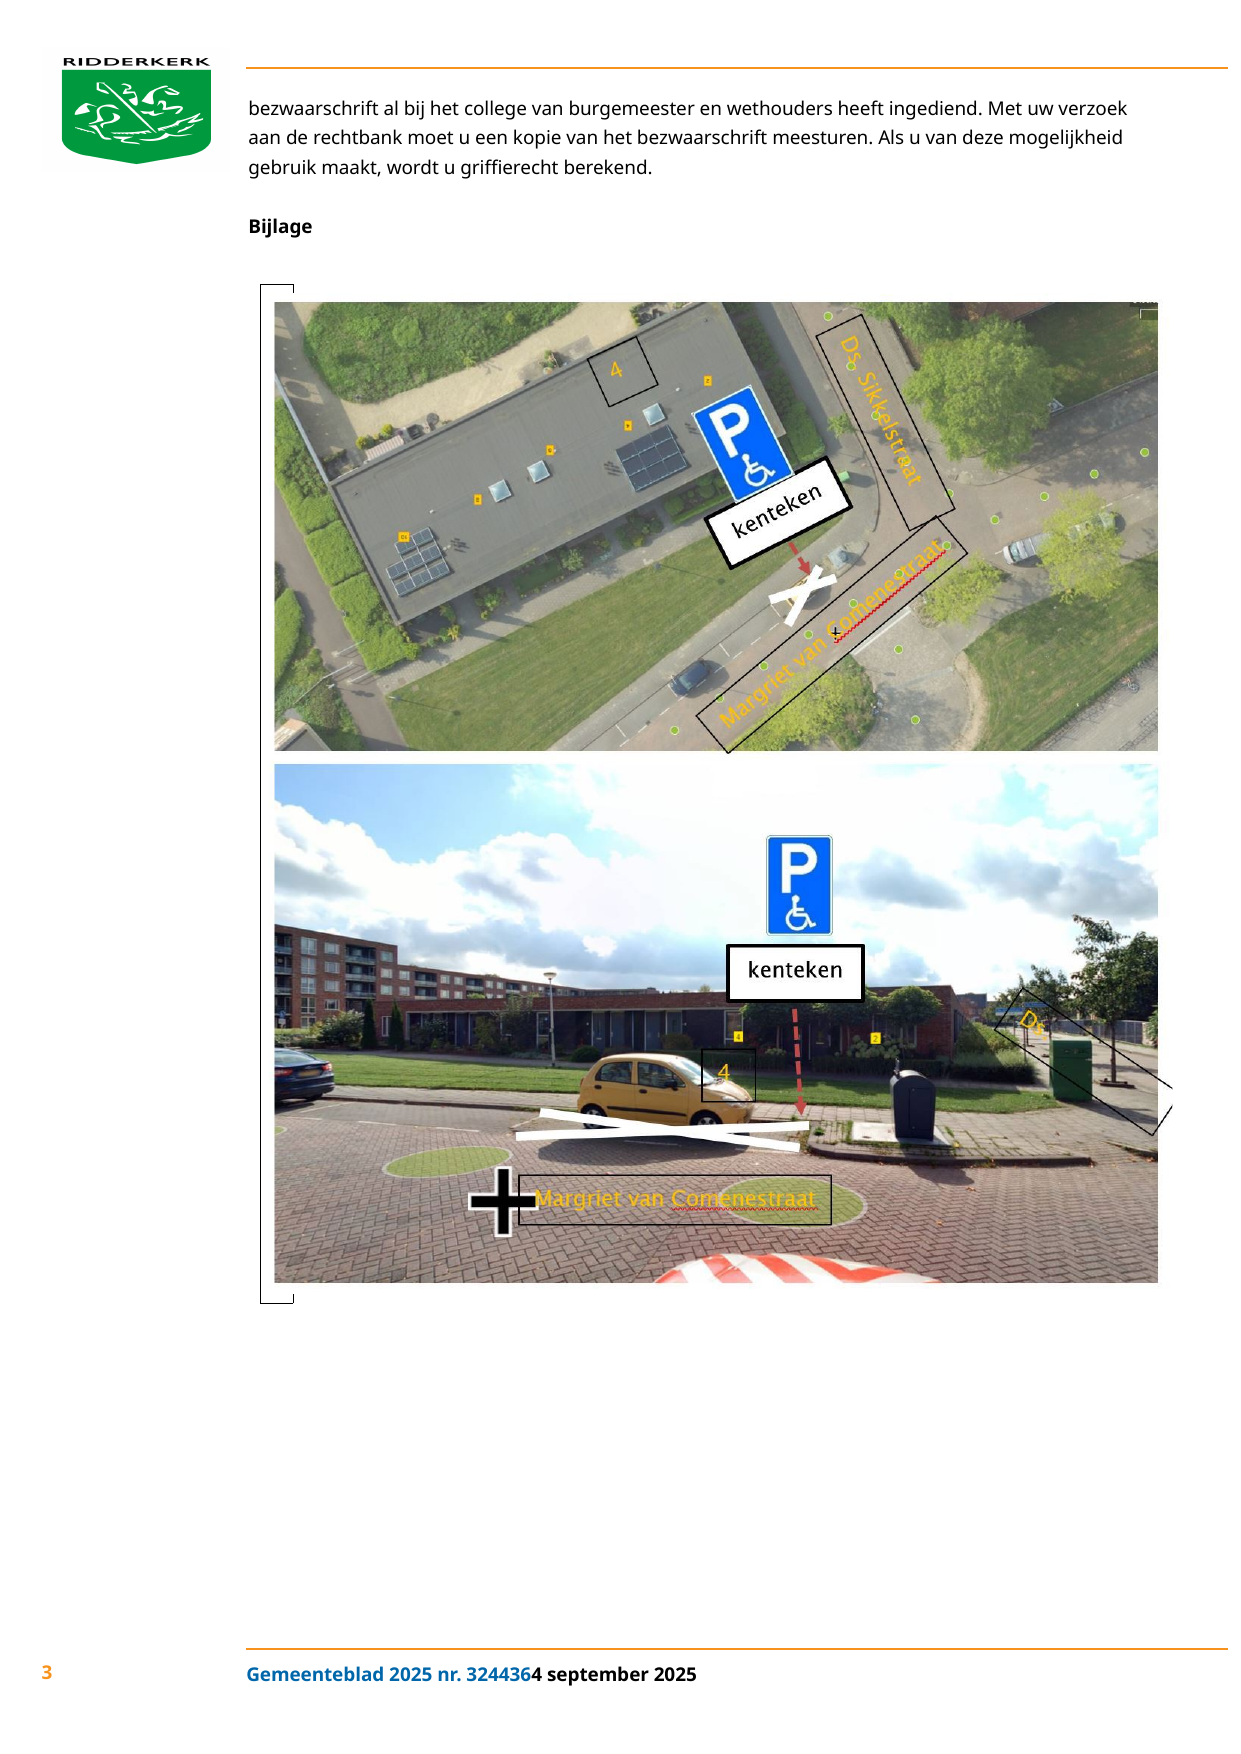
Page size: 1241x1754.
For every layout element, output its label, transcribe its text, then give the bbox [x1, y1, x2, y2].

text Bijlage [248, 213, 1152, 239]
picture [268, 293, 1173, 1294]
text bezwaarschrift al bij het college van burgemeester en wethouders heeft ingediend. Met uw verzoek aan de rechtbank moet u een kopie van het bezwaarschrift meesturen. Als u van deze mogelijkheid gebruik maakt, wordt u griffierecht berekend. [248, 95, 1152, 180]
picture [41, 47, 231, 172]
